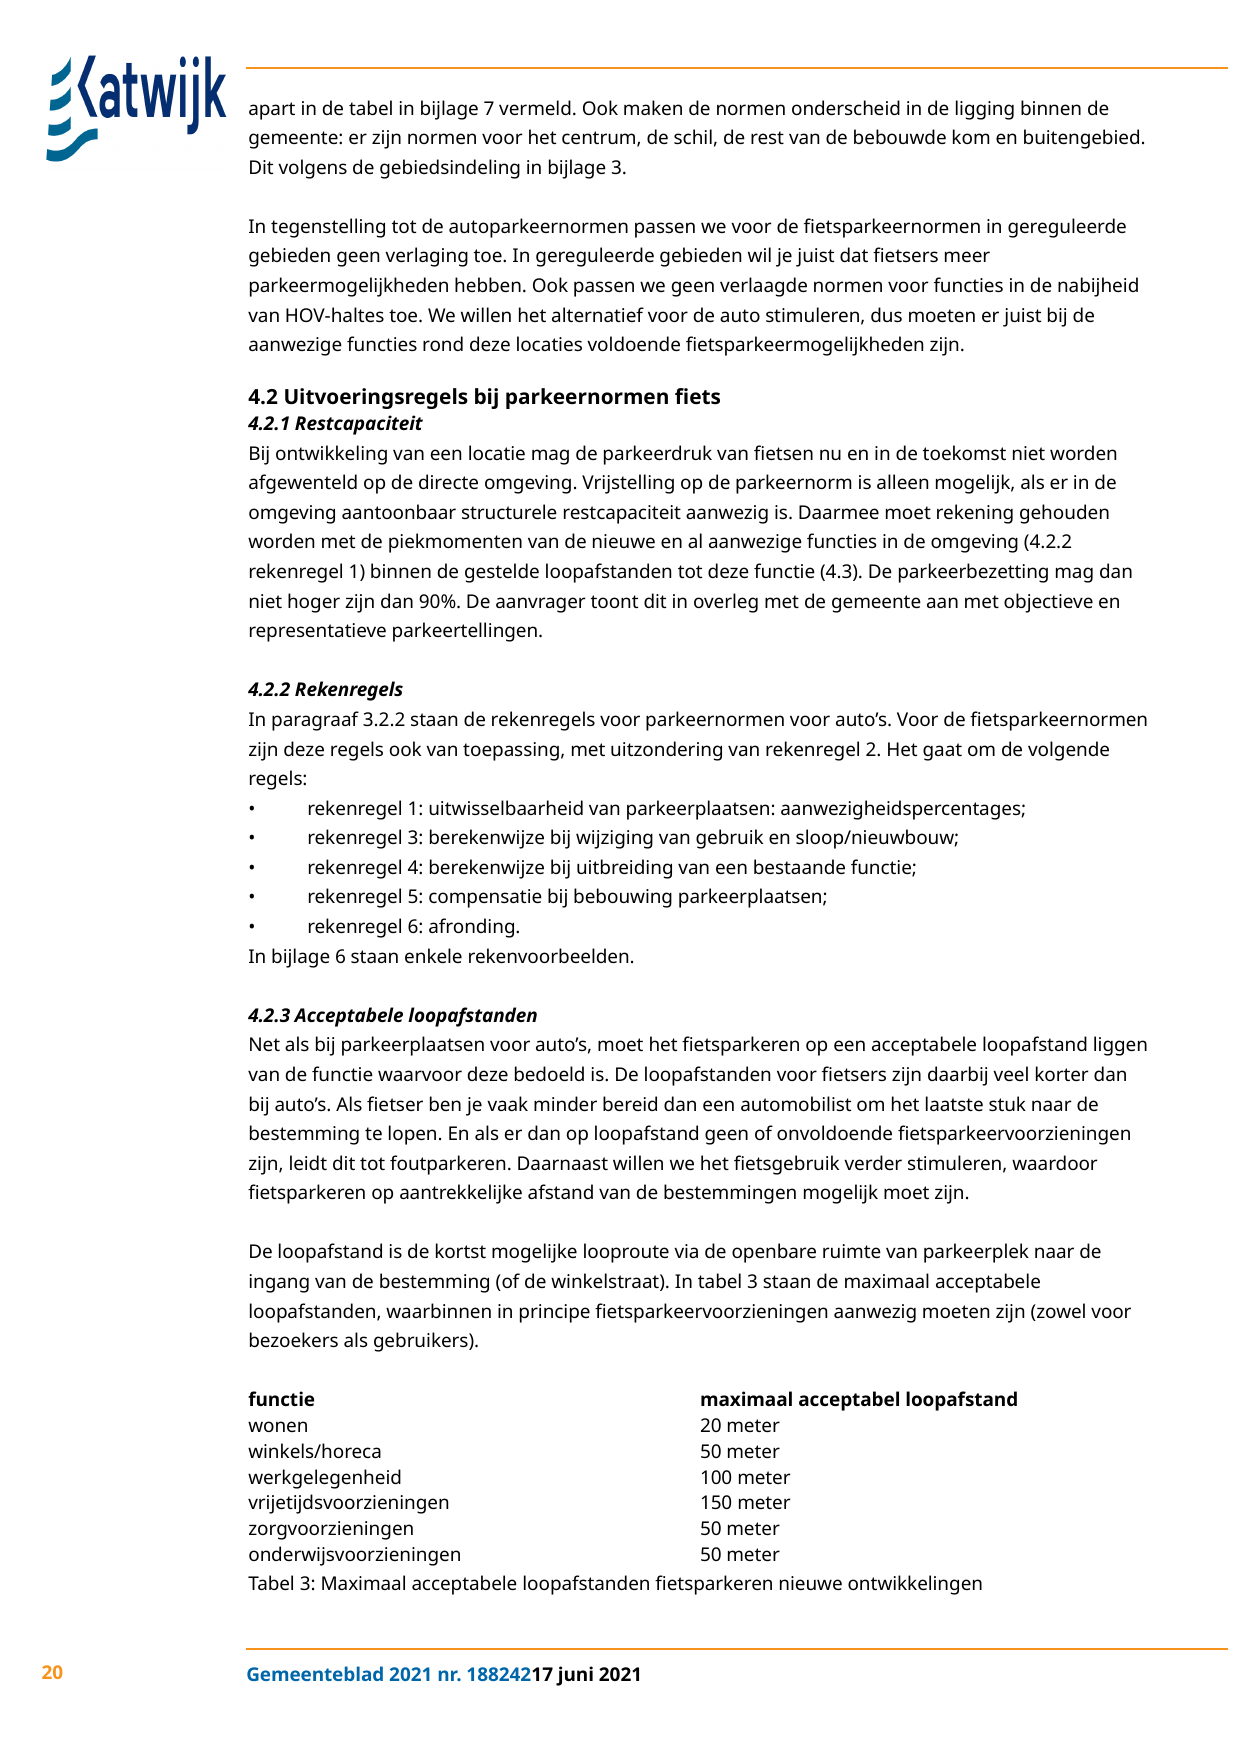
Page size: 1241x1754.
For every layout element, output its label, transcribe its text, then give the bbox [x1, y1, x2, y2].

table_cell werkgelegenheid [248, 1464, 700, 1489]
list rekenregel 4: berekenwijze bij uitbreiding van een bestaande functie; [248, 854, 1152, 880]
text In bijlage 6 staan enkele rekenvoorbeelden. [248, 943, 1152, 968]
table_cell 50 meter [700, 1515, 1152, 1541]
table_cell onderwijsvoorzieningen [248, 1541, 700, 1567]
table_cell 150 meter [700, 1490, 1152, 1515]
table_cell vrijetijdsvoorzieningen [248, 1490, 700, 1515]
text Tabel 3: Maximaal acceptabele loopafstanden fietsparkeren nieuwe ontwikkelingen [248, 1570, 1152, 1596]
text apart in de tabel in bijlage 7 vermeld. Ook maken de normen onderscheid in de ligging binnen de gemeente: er zijn normen voor het centrum, de schil, de rest van de bebouwde kom en buitengebied. Dit volgens de gebiedsindeling in bijlage 3. [248, 95, 1152, 180]
list rekenregel 5: compensatie bij bebouwing parkeerplaatsen; [248, 884, 1152, 909]
table_header functie [248, 1387, 700, 1412]
picture [41, 47, 231, 172]
text De loopafstand is de kortst mogelijke looproute via de openbare ruimte van parkeerplek naar de ingang van de bestemming (of de winkelstraat). In tabel 3 staan de maximaal acceptabele loopafstanden, waarbinnen in principe fietsparkeervoorzieningen aanwezig moeten zijn (zowel voor bezoekers als gebruikers). [248, 1239, 1152, 1353]
text 4.2.3 Acceptabele loopafstanden [248, 1002, 1152, 1028]
table_header maximaal acceptabel loopafstand [700, 1387, 1152, 1412]
table_cell 50 meter [700, 1438, 1152, 1464]
table_cell winkels/horeca [248, 1438, 700, 1464]
text Net als bij parkeerplaatsen voor auto’s, moet het fietsparkeren op een acceptabele loopafstand liggen van de functie waarvoor deze bedoeld is. De loopafstanden voor fietsers zijn daarbij veel korter dan bij auto’s. Als fietser ben je vaak minder bereid dan een automobilist om het laatste stuk naar de bestemming te lopen. En als er dan op loopafstand geen of onvoldoende fietsparkeervoorzieningen zijn, leidt dit tot foutparkeren. Daarnaast willen we het fietsgebruik verder stimuleren, waardoor fietsparkeren op aantrekkelijke afstand van de bestemmingen mogelijk moet zijn. [248, 1032, 1152, 1205]
text In tegenstelling tot de autoparkeernormen passen we voor de fietsparkeernormen in gereguleerde gebieden geen verlaging toe. In gereguleerde gebieden wil je juist dat fietsers meer parkeermogelijkheden hebben. Ook passen we geen verlaagde normen voor functies in de nabijheid van HOV-haltes toe. We willen het alternatief voor de auto stimuleren, dus moeten er juist bij de aanwezige functies rond deze locaties voldoende fietsparkeermogelijkheden zijn. [248, 213, 1152, 357]
text 4.2 Uitvoeringsregels bij parkeernormen fiets [248, 382, 1152, 410]
table_cell 20 meter [700, 1413, 1152, 1438]
text Bij ontwikkeling van een locatie mag de parkeerdruk van fietsen nu en in de toekomst niet worden afgewenteld op de directe omgeving. Vrijstelling op de parkeernorm is alleen mogelijk, als er in de omgeving aantoonbaar structurele restcapaciteit aanwezig is. Daarmee moet rekening gehouden worden met de piekmomenten van de nieuwe en al aanwezige functies in de omgeving (4.2.2 rekenregel 1) binnen de gestelde loopafstanden tot deze functie (4.3). De parkeerbezetting mag dan niet hoger zijn dan 90%. De aanvrager toont dit in overleg met de gemeente aan met objectieve en representatieve parkeertellingen. [248, 440, 1152, 643]
table_cell wonen [248, 1413, 700, 1438]
list rekenregel 1: uitwisselbaarheid van parkeerplaatsen: aanwezigheidspercentages; [248, 795, 1152, 821]
text In paragraaf 3.2.2 staan de rekenregels voor parkeernormen voor auto’s. Voor de fietsparkeernormen zijn deze regels ook van toepassing, met uitzondering van rekenregel 2. Het gaat om de volgende regels: [248, 706, 1152, 791]
table_cell 100 meter [700, 1464, 1152, 1489]
text 4.2.1 Restcapaciteit [248, 410, 1152, 436]
list rekenregel 6: afronding. [248, 913, 1152, 939]
text 4.2.2 Rekenregels [248, 677, 1152, 702]
table_cell 50 meter [700, 1541, 1152, 1567]
table_cell zorgvoorzieningen [248, 1515, 700, 1541]
list rekenregel 3: berekenwijze bij wijziging van gebruik en sloop/nieuwbouw; [248, 824, 1152, 850]
